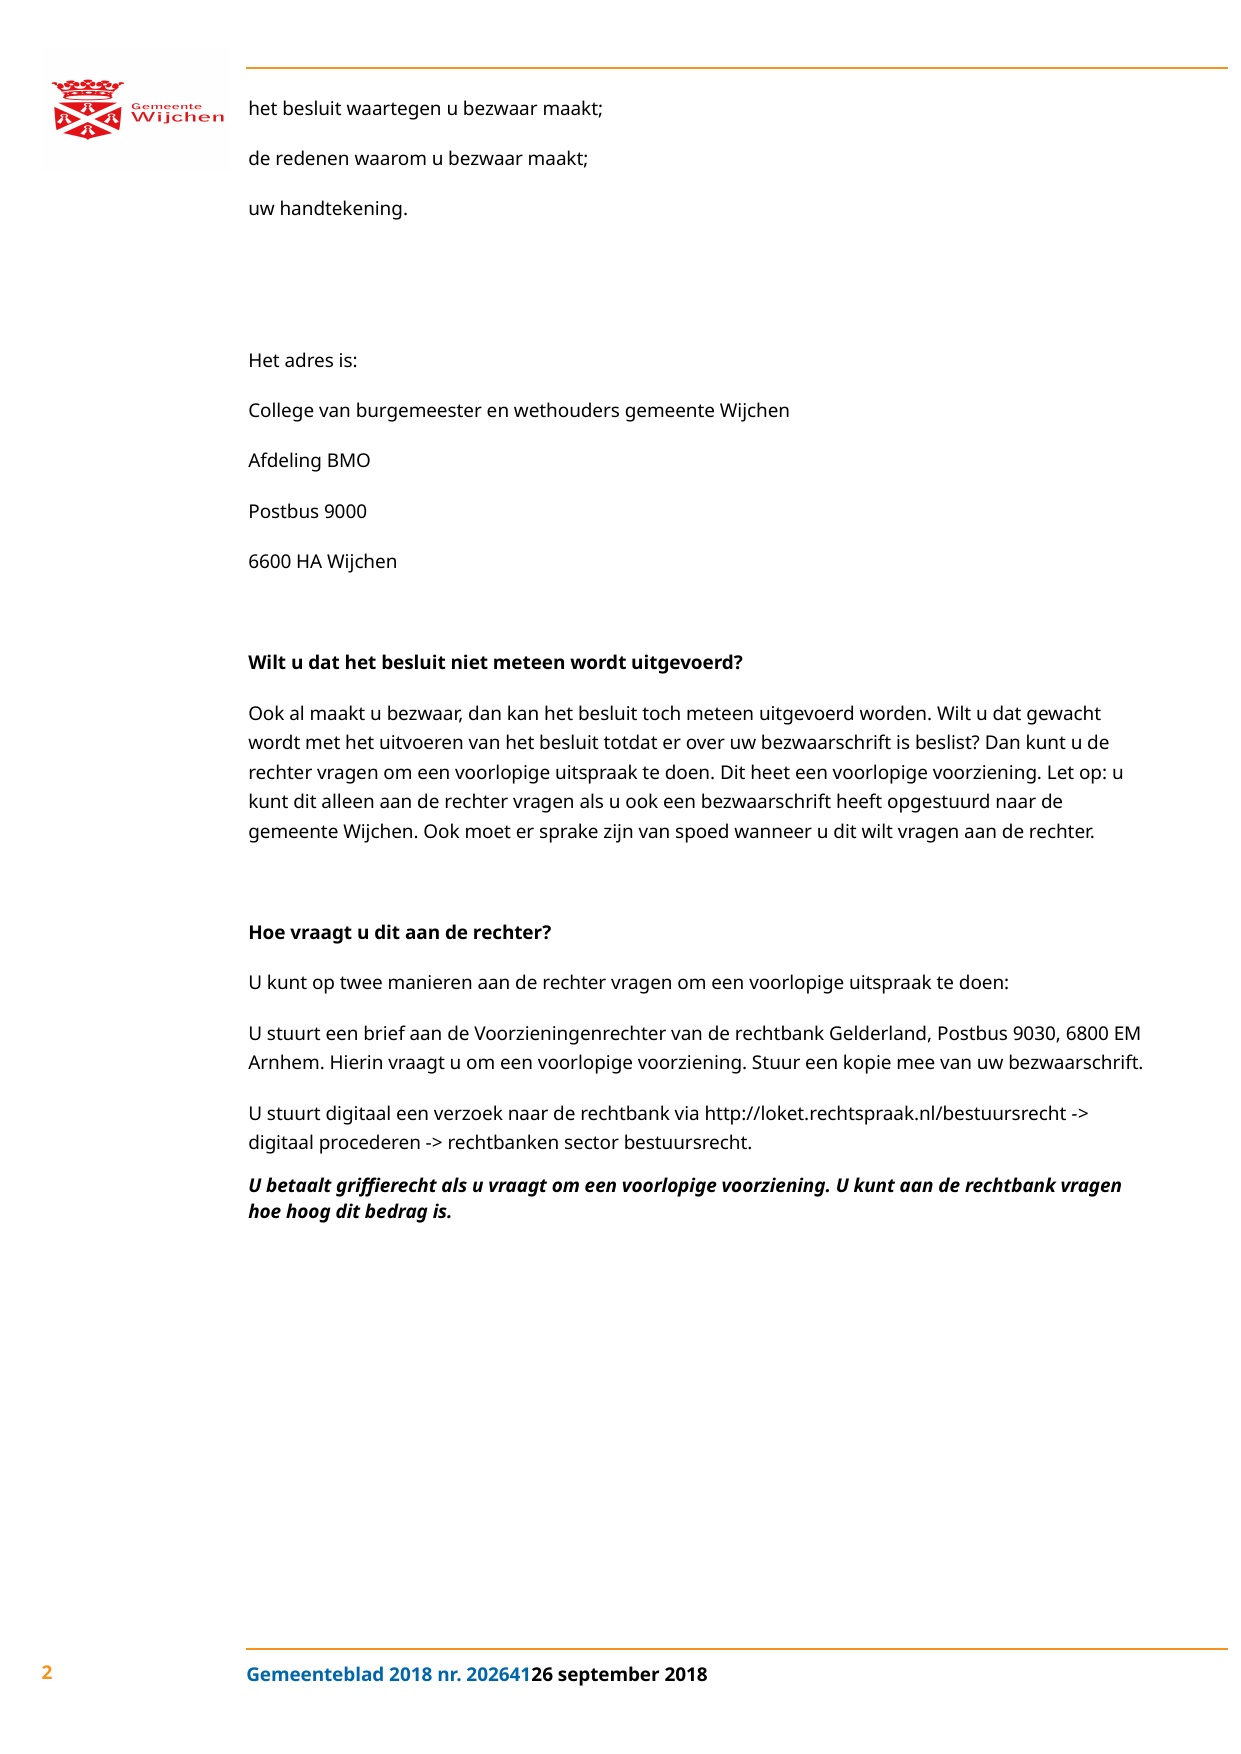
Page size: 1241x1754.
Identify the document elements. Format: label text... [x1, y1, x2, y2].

text College van burgemeester en wethouders gemeente Wijchen [248, 397, 1152, 423]
text Wilt u dat het besluit niet meteen wordt uitgevoerd? [248, 649, 1152, 675]
text Het adres is: [248, 347, 1152, 373]
text 6600 HA Wijchen [248, 548, 1152, 574]
text U betaalt griffierecht als u vraagt om een voorlopige voorziening. U kunt aan de rechtbank vragen hoe hoog dit bedrag is. [248, 1172, 1152, 1224]
text uw handtekening. [248, 196, 1152, 221]
picture [41, 47, 231, 172]
text U stuurt digitaal een verzoek naar de rechtbank via http://loket.rechtspraak.nl/bestuursrecht -> digitaal procederen -> rechtbanken sector bestuursrecht. [248, 1100, 1152, 1155]
text U kunt op twee manieren aan de rechter vragen om een voorlopige uitspraak te doen: [248, 969, 1152, 995]
text U stuurt een brief aan de Voorzieningenrechter van de rechtbank Gelderland, Postbus 9030, 6800 EM Arnhem. Hierin vraagt u om een voorlopige voorziening. Stuur een kopie mee van uw bezwaarschrift. [248, 1020, 1152, 1075]
text Ook al maakt u bezwaar, dan kan het besluit toch meteen uitgevoerd worden. Wilt u dat gewacht wordt met het uitvoeren van het besluit totdat er over uw bezwaarschrift is beslist? Dan kunt u de rechter vragen om een voorlopige uitspraak te doen. Dit heet een voorlopige voorziening. Let op: u kunt dit alleen aan de rechter vragen als u ook een bezwaarschrift heeft opgestuurd naar de gemeente Wijchen. Ook moet er sprake zijn van spoed wanneer u dit wilt vragen aan de rechter. [248, 700, 1152, 844]
text Postbus 9000 [248, 498, 1152, 524]
text Afdeling BMO [248, 448, 1152, 473]
text Hoe vraagt u dit aan de rechter? [248, 919, 1152, 945]
text de redenen waarom u bezwaar maakt; [248, 145, 1152, 171]
text het besluit waartegen u bezwaar maakt; [248, 95, 1152, 121]
